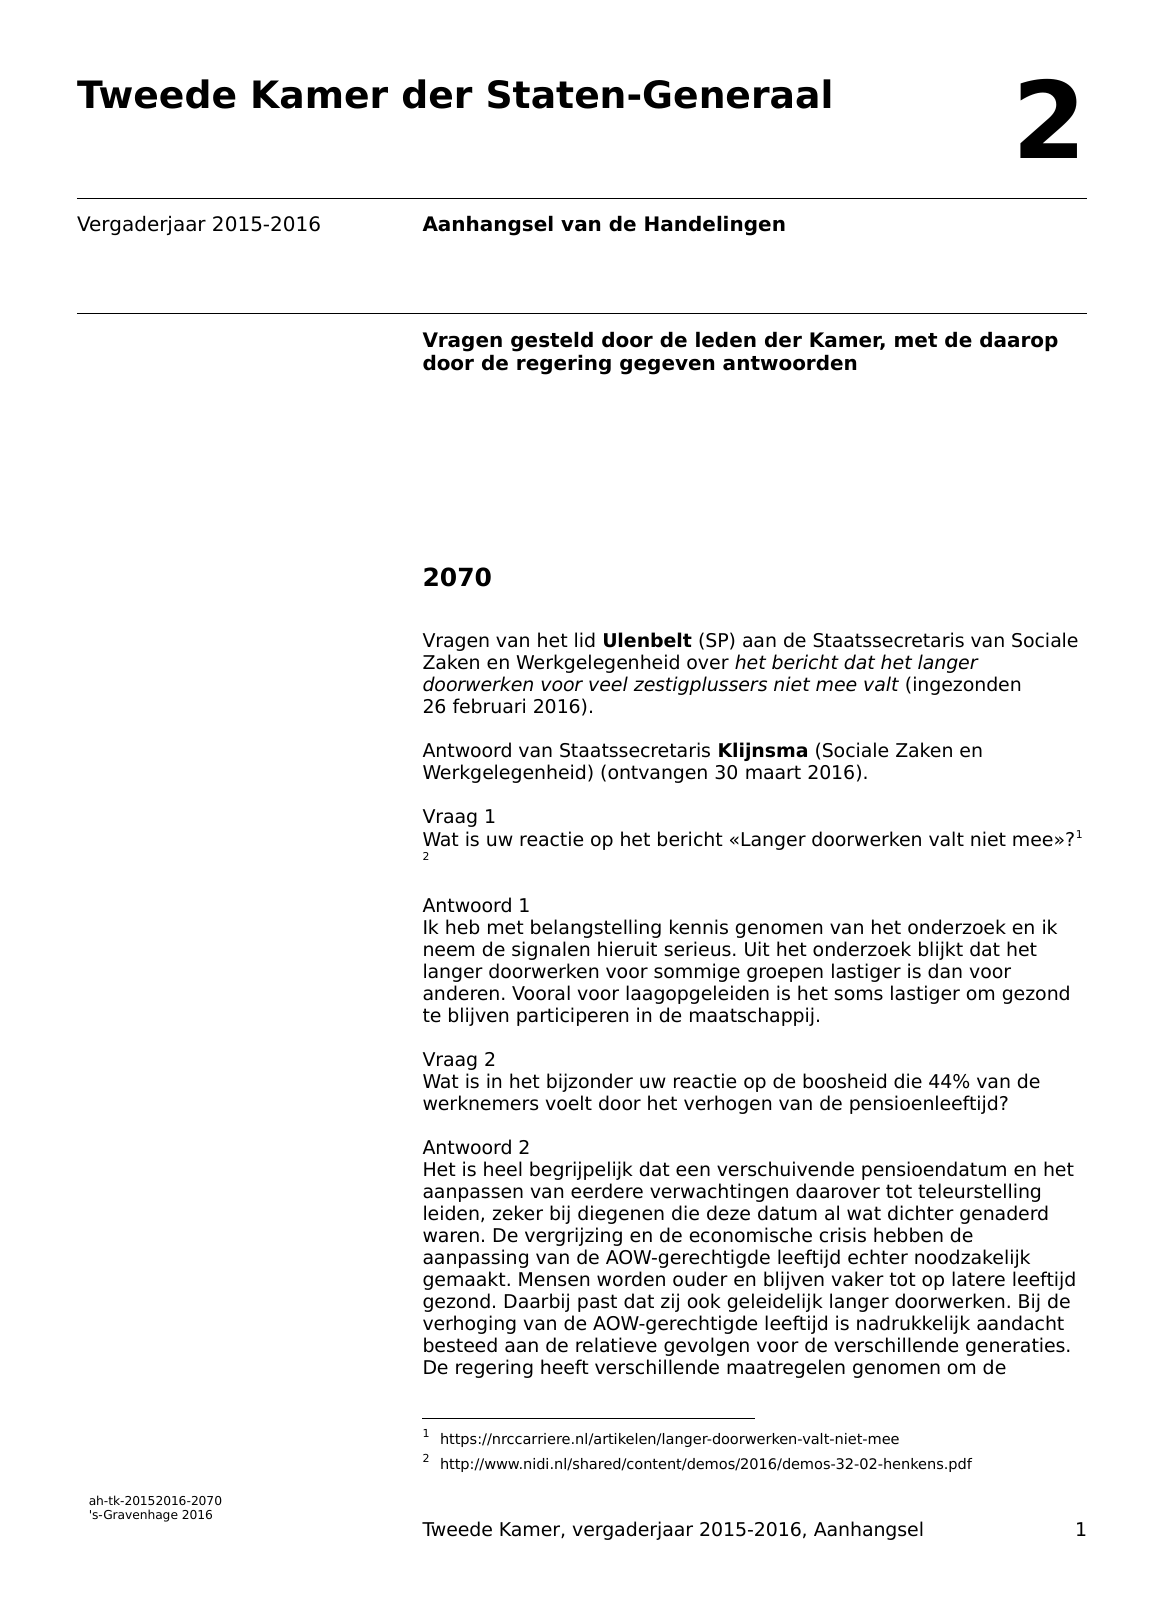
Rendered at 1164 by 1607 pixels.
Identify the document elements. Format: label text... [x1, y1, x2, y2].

text Ik heb met belangstelling kennis genomen van het onderzoek en ik neem de signalen hieruit serieus. Uit het onderzoek blijkt dat het langer doorwerken voor sommige groepen lastiger is dan voor anderen. Vooral voor laagopgeleiden is het soms lastiger om gezond te blijven participeren in de maatschappij. [422, 917, 1087, 1026]
text Antwoord 1 [422, 894, 1087, 917]
text Vraag 2 [422, 1049, 1087, 1071]
table_cell Vragen gesteld door de leden der Kamer, met de daarop door de regering gegeven antwoorden [422, 314, 1087, 375]
text Antwoord 2 [422, 1137, 1087, 1159]
text Wat is uw reactie op het bericht «Langer doorwerken valt niet mee»? [422, 828, 1087, 872]
text ah-tk-20152016-2070 [88, 1494, 323, 1508]
table_cell Vergaderjaar 2015-2016 [77, 199, 422, 313]
text Antwoord van Staatssecretaris Klijnsma (Sociale Zaken en Werkgelegenheid) (ontvangen 30 maart 2016). [422, 740, 1087, 784]
text https://nrccarriere.nl/artikelen/langer-doorwerken-valt-niet-mee [422, 1427, 1087, 1449]
text Vragen van het lid Ulenbelt (SP) aan de Staatssecretaris van Sociale Zaken en Werkgelegenheid over het bericht dat het langer doorwerken voor veel zestigplussers niet mee valt (ingezonden 26 februari 2016). [422, 630, 1087, 718]
text Het is heel begrijpelijk dat een verschuivende pensioendatum en het aanpassen van eerdere verwachtingen daarover tot teleurstelling leiden, zeker bij diegenen die deze datum al wat dichter genaderd waren. De vergrijzing en de economische crisis hebben de aanpassing van de AOW-gerechtigde leeftijd echter noodzakelijk gemaakt. Mensen worden ouder en blijven vaker tot op latere leeftijd gezond. Daarbij past dat zij ook geleidelijk langer doorwerken. Bij de verhoging van de AOW-gerechtigde leeftijd is nadrukkelijk aandacht besteed aan de relatieve gevolgen voor de verschillende generaties. De regering heeft verschillende maatregelen genomen om de [422, 1159, 1087, 1378]
text Wat is in het bijzonder uw reactie op de boosheid die 44% van de werknemers voelt door het verhogen van de pensioenleeftijd? [422, 1071, 1087, 1114]
text 2070 [422, 563, 1087, 592]
table_header Tweede Kamer der Staten-Generaal [77, 59, 886, 198]
table_header 2 [886, 59, 1087, 198]
table_cell Aanhangsel van de Handelingen [422, 199, 1087, 313]
table_cell [77, 314, 422, 375]
text 's-Gravenhage 2016 [88, 1508, 323, 1522]
text Vraag 1 [422, 806, 1087, 828]
text http://www.nidi.nl/shared/content/demos/2016/demos-32-02-henkens.pdf [422, 1452, 1087, 1474]
